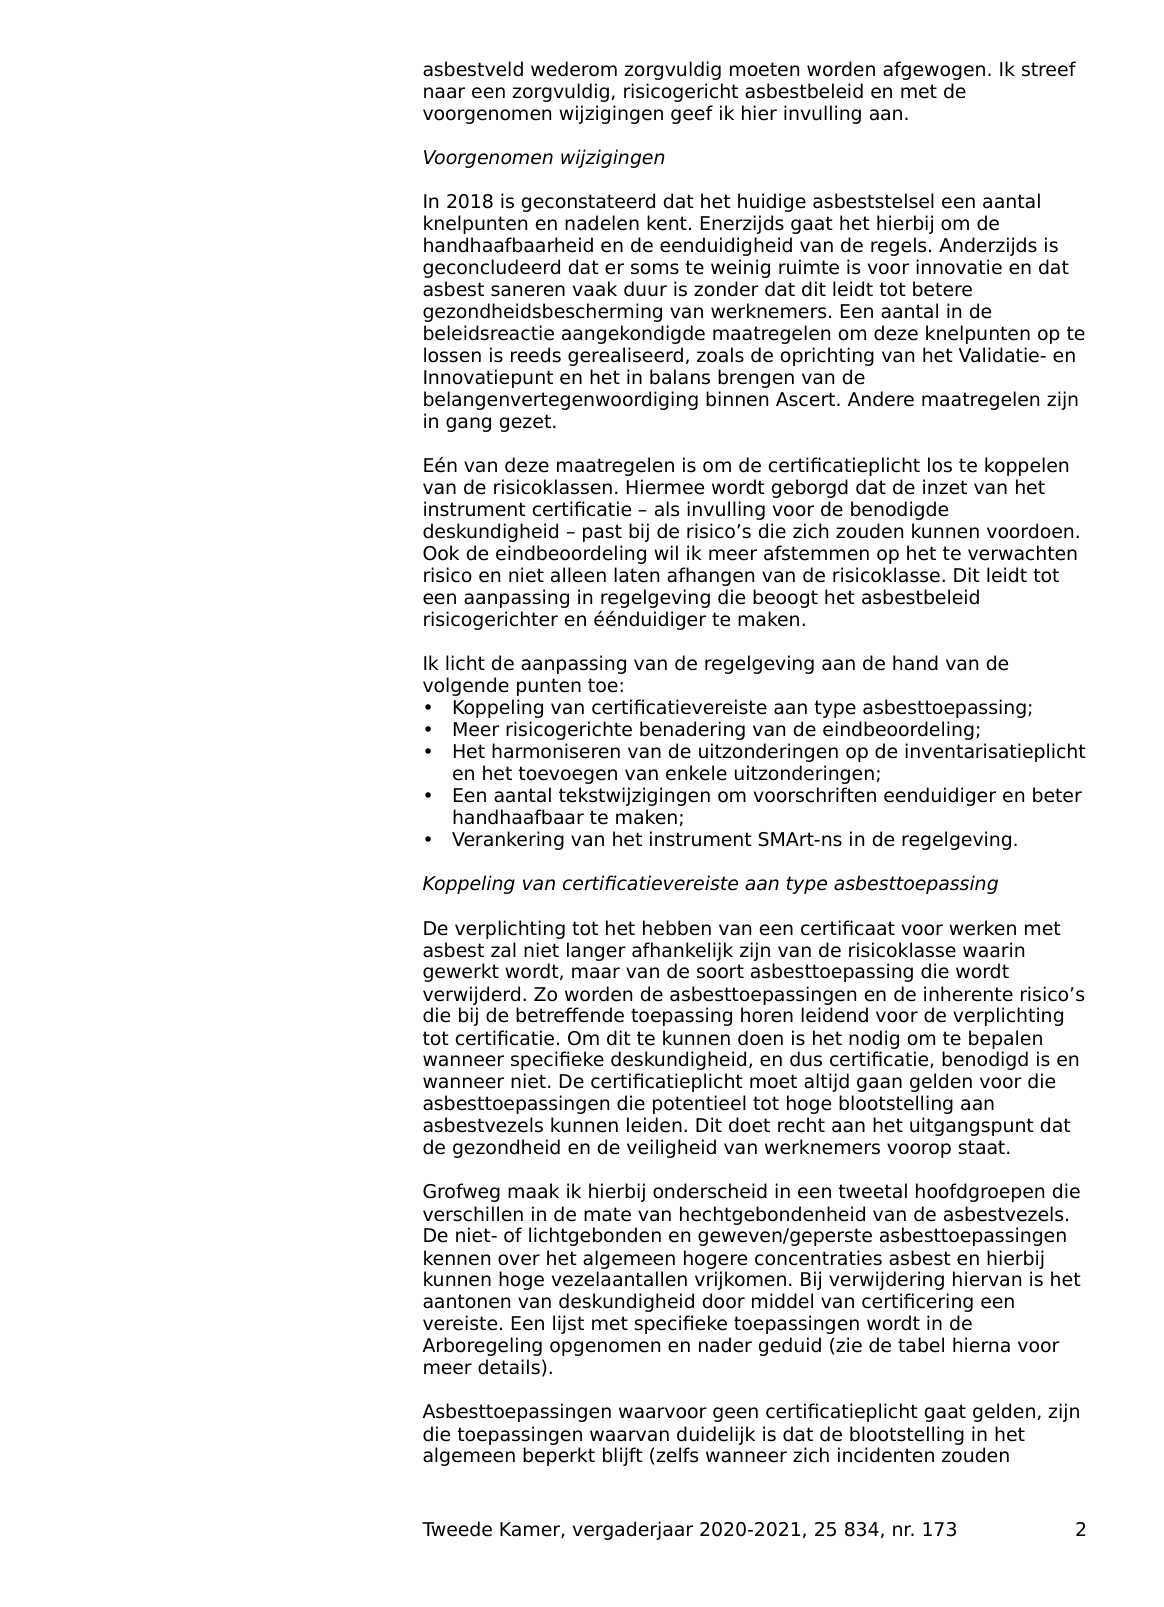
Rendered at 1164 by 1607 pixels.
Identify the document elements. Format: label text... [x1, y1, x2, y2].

text • Het harmoniseren van de uitzonderingen op de inventarisatieplicht en het toevoegen van enkele uitzonderingen; [422, 741, 1087, 785]
text Grofweg maak ik hierbij onderscheid in een tweetal hoofdgroepen die verschillen in de mate van hechtgebondenheid van de asbestvezels. De niet- of lichtgebonden en geweven/geperste asbesttoepassingen kennen over het algemeen hogere concentraties asbest en hierbij kunnen hoge vezelaantallen vrijkomen. Bij verwijdering hiervan is het aantonen van deskundigheid door middel van certificering een vereiste. Een lijst met specifieke toepassingen wordt in de Arboregeling opgenomen en nader geduid (zie de tabel hierna voor meer details). [422, 1181, 1087, 1379]
text In 2018 is geconstateerd dat het huidige asbeststelsel een aantal knelpunten en nadelen kent. Enerzijds gaat het hierbij om de handhaafbaarheid en de eenduidigheid van de regels. Anderzijds is geconcludeerd dat er soms te weinig ruimte is voor innovatie en dat asbest saneren vaak duur is zonder dat dit leidt tot betere gezondheidsbescherming van werknemers. Een aantal in de beleidsreactie aangekondigde maatregelen om deze knelpunten op te lossen is reeds gerealiseerd, zoals de oprichting van het Validatie- en Innovatiepunt en het in balans brengen van de belangenvertegenwoordiging binnen Ascert. Andere maatregelen zijn in gang gezet. [422, 191, 1087, 433]
subtitle Koppeling van certificatievereiste aan type asbesttoepassing [422, 873, 1087, 895]
subtitle Voorgenomen wijzigingen [422, 147, 1087, 169]
text De verplichting tot het hebben van een certificaat voor werken met asbest zal niet langer afhankelijk zijn van de risicoklasse waarin gewerkt wordt, maar van de soort asbesttoepassing die wordt verwijderd. Zo worden de asbesttoepassingen en de inherente risico’s die bij de betreffende toepassing horen leidend voor de verplichting tot certificatie. Om dit te kunnen doen is het nodig om te bepalen wanneer specifieke deskundigheid, en dus certificatie, benodigd is en wanneer niet. De certificatieplicht moet altijd gaan gelden voor die asbesttoepassingen die potentieel tot hoge blootstelling aan asbestvezels kunnen leiden. Dit doet recht aan het uitgangspunt dat de gezondheid en de veiligheid van werknemers voorop staat. [422, 917, 1087, 1159]
text • Verankering van het instrument SMArt-ns in de regelgeving. [422, 829, 1087, 851]
text • Een aantal tekstwijzigingen om voorschriften eenduidiger en beter handhaafbaar te maken; [422, 785, 1087, 829]
text asbestveld wederom zorgvuldig moeten worden afgewogen. Ik streef naar een zorgvuldig, risicogericht asbestbeleid en met de voorgenomen wijzigingen geef ik hier invulling aan. [422, 59, 1087, 125]
text • Meer risicogerichte benadering van de eindbeoordeling; [422, 719, 1087, 741]
text Ik licht de aanpassing van de regelgeving aan de hand van de volgende punten toe: [422, 653, 1087, 697]
text • Koppeling van certificatievereiste aan type asbesttoepassing; [422, 697, 1087, 719]
text Asbesttoepassingen waarvoor geen certificatieplicht gaat gelden, zijn die toepassingen waarvan duidelijk is dat de blootstelling in het algemeen beperkt blijft (zelfs wanneer zich incidenten zouden [422, 1401, 1087, 1467]
text Eén van deze maatregelen is om de certificatieplicht los te koppelen van de risicoklassen. Hiermee wordt geborgd dat de inzet van het instrument certificatie – als invulling voor de benodigde deskundigheid – past bij de risico’s die zich zouden kunnen voordoen. Ook de eindbeoordeling wil ik meer afstemmen op het te verwachten risico en niet alleen laten afhangen van de risicoklasse. Dit leidt tot een aanpassing in regelgeving die beoogt het asbestbeleid risicogerichter en éénduidiger te maken. [422, 455, 1087, 631]
